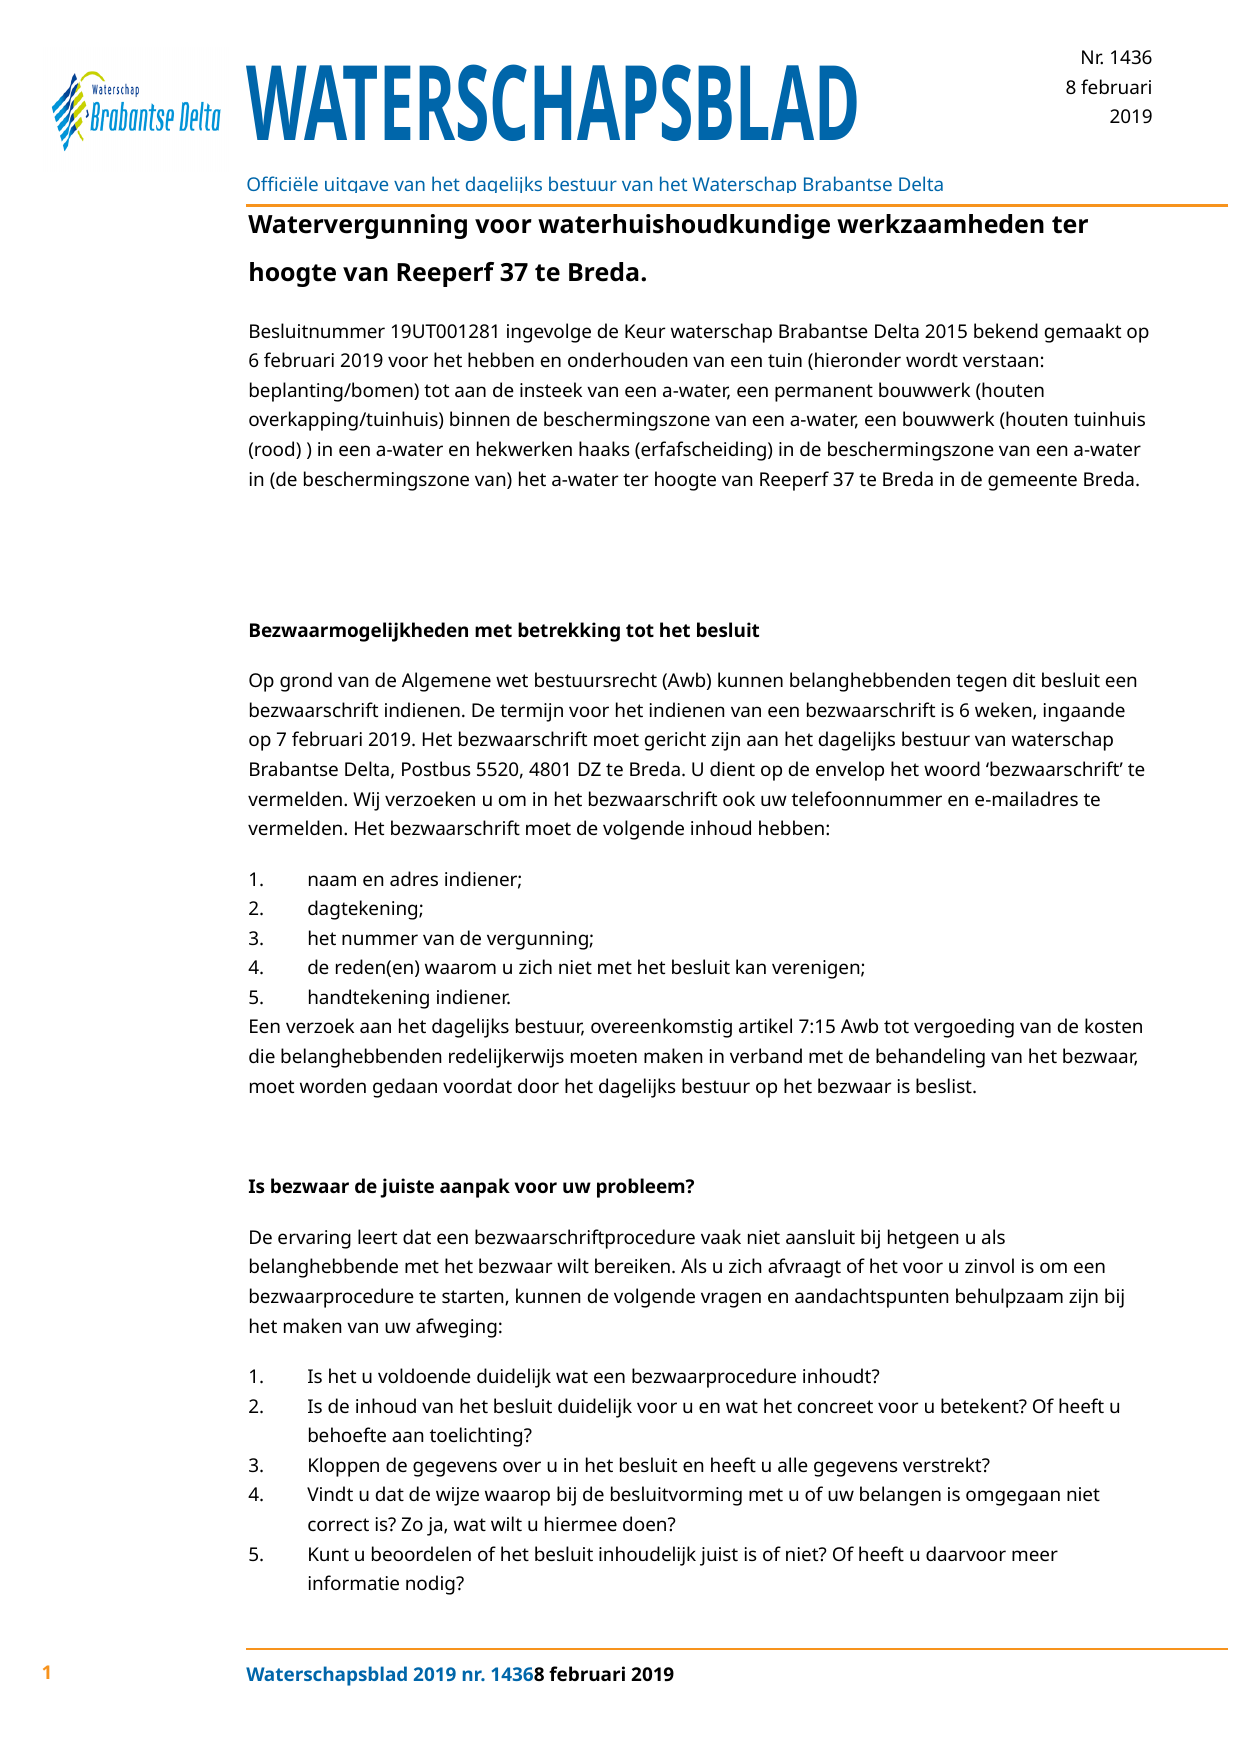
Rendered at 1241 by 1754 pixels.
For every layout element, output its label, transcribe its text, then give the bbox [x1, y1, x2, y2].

text Op grond van de Algemene wet bestuursrecht (Awb) kunnen belanghebbenden tegen dit besluit een bezwaarschrift indienen. De termijn voor het indienen van een bezwaarschrift is 6 weken, ingaande op 7 februari 2019. Het bezwaarschrift moet gericht zijn aan het dagelijks bestuur van waterschap Brabantse Delta, Postbus 5520, 4801 DZ te Breda. U dient op de envelop het woord ‘bezwaarschrift’ te vermelden. Wij verzoeken u om in het bezwaarschrift ook uw telefoonnummer en e‑mailadres te vermelden. Het bezwaarschrift moet de volgende inhoud hebben: [248, 667, 1152, 841]
text Watervergunning voor waterhuishoudkundige werkzaamheden ter hoogte van Reeperf 37 te Breda. [248, 207, 1152, 288]
text Bezwaarmogelijkheden met betrekking tot het besluit [248, 617, 1152, 643]
text Een verzoek aan het dagelijks bestuur, overeenkomstig artikel 7:15 Awb tot vergoeding van de kosten die belanghebbenden redelijkerwijs moeten maken in verband met de behandeling van het bezwaar, moet worden gedaan voordat door het dagelijks bestuur op het bezwaar is beslist. [248, 1014, 1152, 1099]
list handtekening indiener. [248, 984, 1152, 1010]
list dagtekening; [248, 895, 1152, 921]
list Vindt u dat de wijze waarop bij de besluitvorming met u of uw belangen is omgegaan niet correct is? Zo ja, wat wilt u hiermee doen? [248, 1482, 1152, 1537]
list Kloppen de gegevens over u in het besluit en heeft u alle gegevens verstrekt? [248, 1452, 1152, 1478]
list Is de inhoud van het besluit duidelijk voor u en wat het concreet voor u betekent? Of heeft u behoefte aan toelichting? [248, 1393, 1152, 1448]
picture [41, 47, 231, 172]
text Is bezwaar de juiste aanpak voor uw probleem? [248, 1174, 1152, 1199]
text Besluitnummer 19UT001281 ingevolge de Keur waterschap Brabantse Delta 2015 bekend gemaakt op 6 februari 2019 voor het hebben en onderhouden van een tuin (hieronder wordt verstaan: beplanting/bomen) tot aan de insteek van een a-water, een permanent bouwwerk (houten overkapping/tuinhuis) binnen de beschermingszone van een a-water, een bouwwerk (houten tuinhuis (rood) ) in een a-water en hekwerken haaks (erfafscheiding) in de beschermingszone van een a-water in (de beschermingszone van) het a-water ter hoogte van Reeperf 37 te Breda in de gemeente Breda. [248, 318, 1152, 492]
list naam en adres indiener; [248, 866, 1152, 892]
list Is het u voldoende duidelijk wat een bezwaarprocedure inhoudt? [248, 1363, 1152, 1389]
list het nummer van de vergunning; [248, 925, 1152, 951]
list Kunt u beoordelen of het besluit inhoudelijk juist is of niet? Of heeft u daarvoor meer informatie nodig? [248, 1541, 1152, 1596]
text De ervaring leert dat een bezwaarschriftprocedure vaak niet aansluit bij hetgeen u als belanghebbende met het bezwaar wilt bereiken. Als u zich afvraagt of het voor u zinvol is om een bezwaarprocedure te starten, kunnen de volgende vragen en aandachtspunten behulpzaam zijn bij het maken van uw afweging: [248, 1224, 1152, 1339]
list de reden(en) waarom u zich niet met het besluit kan verenigen; [248, 954, 1152, 980]
